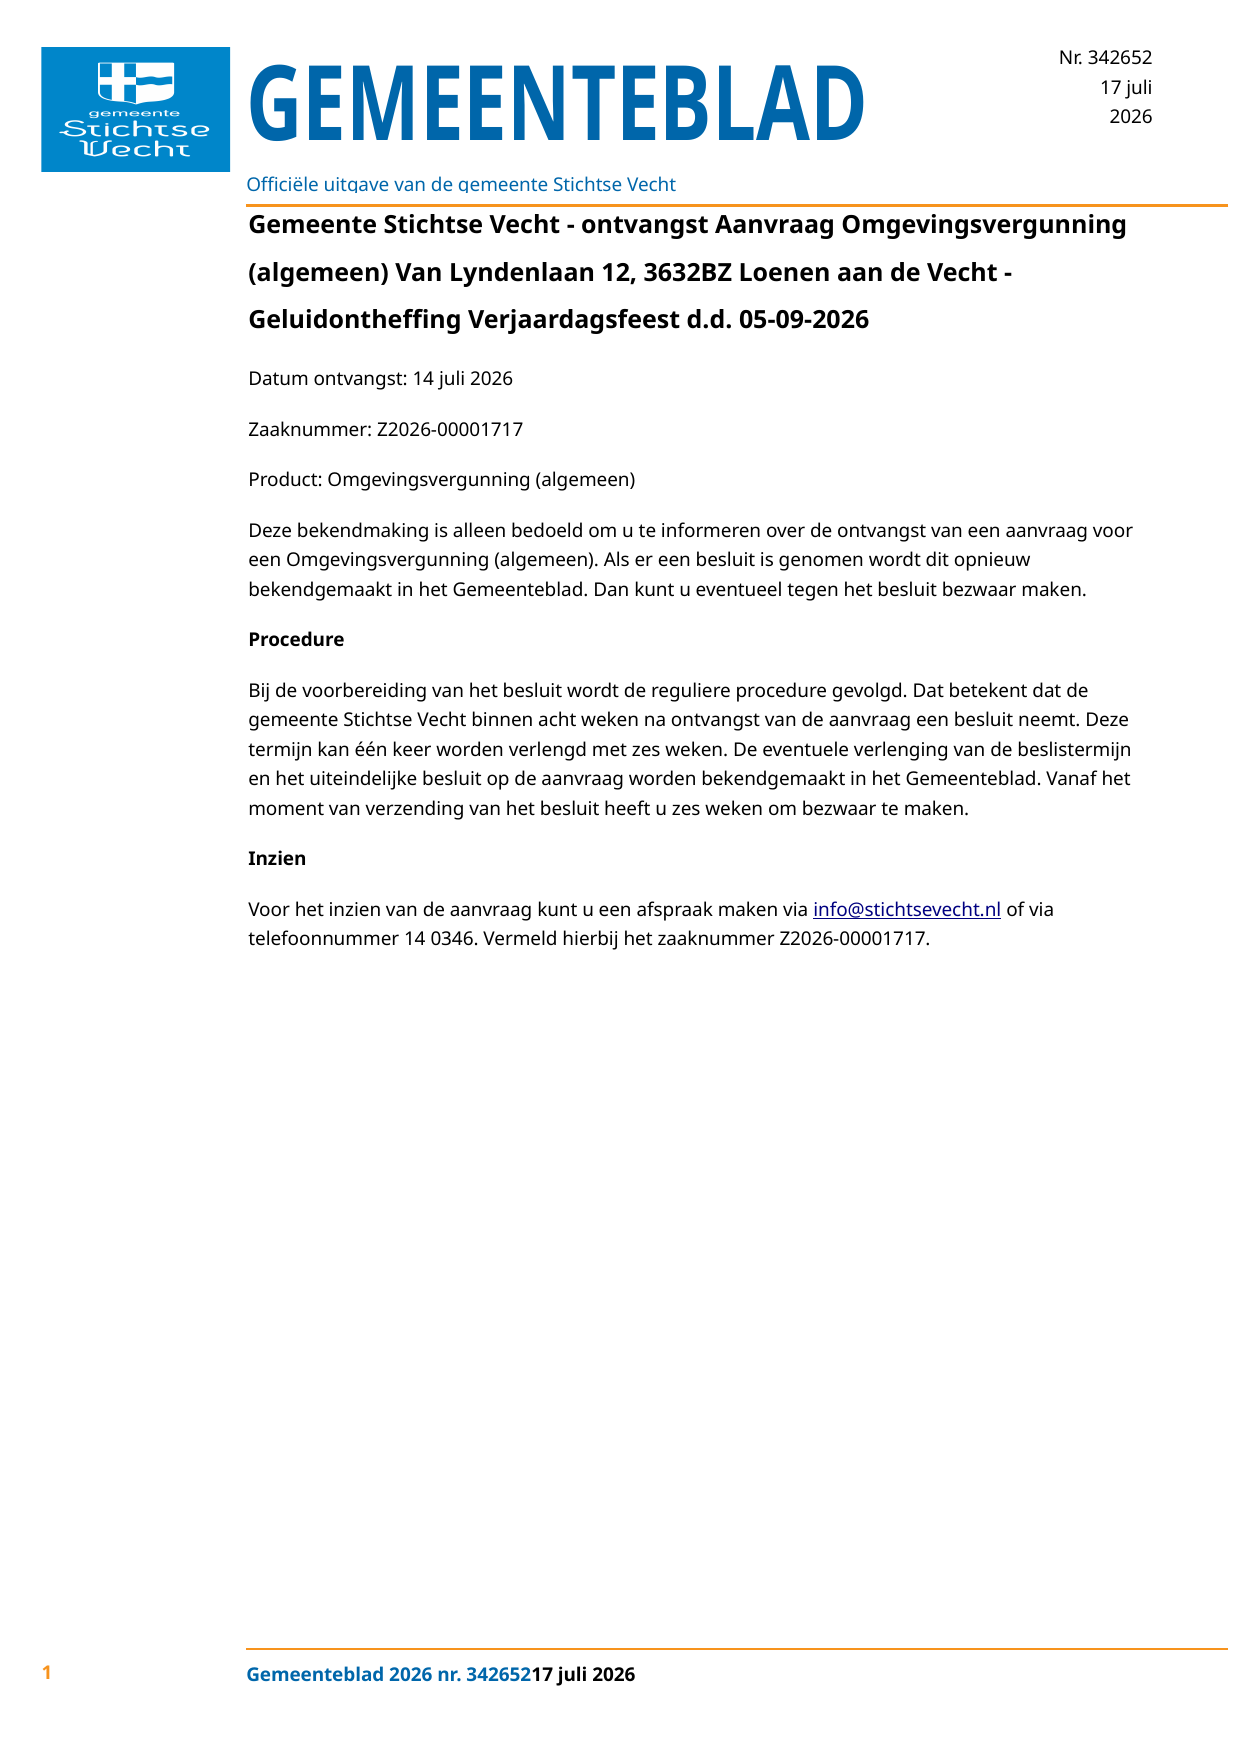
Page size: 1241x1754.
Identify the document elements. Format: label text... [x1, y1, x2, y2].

picture [99, 63, 135, 101]
text Product: Omgevingsvergunning (algemeen) [248, 466, 1152, 492]
text Procedure [248, 626, 1152, 652]
text Deze bekendmaking is alleen bedoeld om u te informeren over de ontvangst van een aanvraag voor een Omgevingsvergunning (algemeen). Als er een besluit is genomen wordt dit opnieuw bekendgemaakt in het Gemeenteblad. Dan kunt u eventueel tegen het besluit bezwaar maken. [248, 517, 1152, 602]
text Gemeente Stichtse Vecht - ontvangst Aanvraag Omgevingsvergunning (algemeen) Van Lyndenlaan 12, 3632BZ Loenen aan de Vecht - Geluidontheffing Verjaardagsfeest d.d. 05-09-2026 [248, 207, 1152, 336]
text Inzien [248, 846, 1152, 871]
text Datum ontvangst: 14 juli 2026 [248, 366, 1152, 391]
picture [137, 63, 174, 103]
text Bij de voorbereiding van het besluit wordt de reguliere procedure gevolgd. Dat betekent dat de gemeente Stichtse Vecht binnen acht weken na ontvangst van de aanvraag een besluit neemt. Deze termijn kan één keer worden verlengd met zes weken. De eventuele verlenging van de beslistermijn en het uiteindelijke besluit op de aanvraag worden bekendgemaakt in het Gemeenteblad. Vanaf het moment van verzending van het besluit heeft u zes weken om bezwaar te maken. [248, 677, 1152, 821]
text Zaaknummer: Z2026-00001717 [248, 416, 1152, 442]
text Voor het inzien van de aanvraag kunt u een afspraak maken via info@stichtsevecht.nl of via telefoonnummer 14 0346. Vermeld hierbij het zaaknummer Z2026-00001717. [248, 896, 1152, 951]
